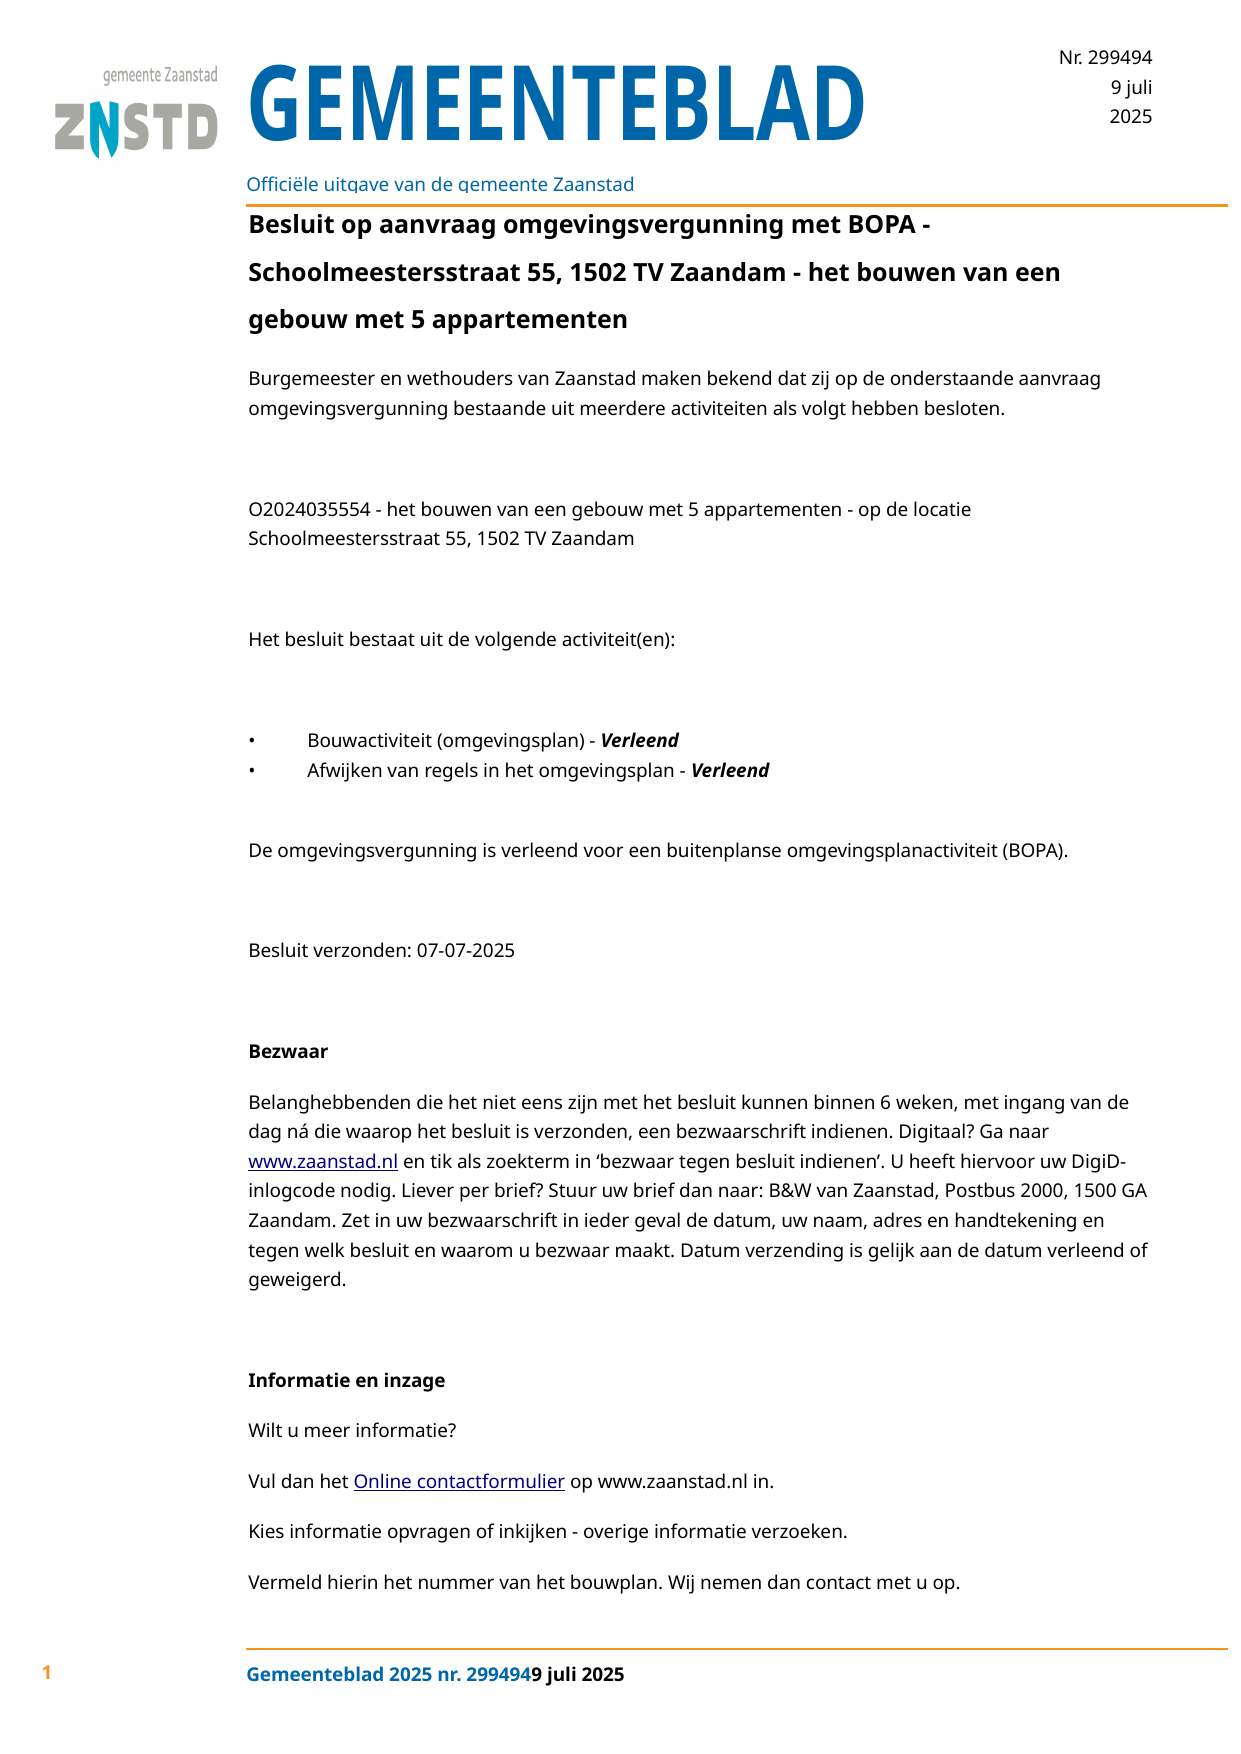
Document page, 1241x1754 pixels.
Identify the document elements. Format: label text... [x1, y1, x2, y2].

text Belanghebbenden die het niet eens zijn met het besluit kunnen binnen 6 weken, met ingang van de dag ná die waarop het besluit is verzonden, een bezwaarschrift indienen. Digitaal? Ga naar www.zaanstad.nl en tik als zoekterm in ‘bezwaar tegen besluit indienen’. U heeft hiervoor uw DigiD-inlogcode nodig. Liever per brief? Stuur uw brief dan naar: B&W van Zaanstad, Postbus 2000, 1500 GA Zaandam. Zet in uw bezwaarschrift in ieder geval de datum, uw naam, adres en handtekening en tegen welk besluit en waarom u bezwaar maakt. Datum verzending is gelijk aan de datum verleend of geweigerd. [248, 1089, 1152, 1292]
text Besluit op aanvraag omgevingsvergunning met BOPA - Schoolmeestersstraat 55, 1502 TV Zaandam - het bouwen van een gebouw met 5 appartementen [248, 207, 1152, 336]
text Kies informatie opvragen of inkijken - overige informatie verzoeken. [248, 1518, 1152, 1544]
text Het besluit bestaat uit de volgende activiteit(en): [248, 626, 1152, 652]
text Vermeld hierin het nummer van het bouwplan. Wij nemen dan contact met u op. [248, 1569, 1152, 1594]
list Bouwactiviteit (omgevingsplan) - Verleend [248, 727, 1152, 753]
text Informatie en inzage [248, 1367, 1152, 1393]
text Burgemeester en wethouders van Zaanstad maken bekend dat zij op de onderstaande aanvraag omgevingsvergunning bestaande uit meerdere activiteiten als volgt hebben besloten. [248, 366, 1152, 421]
text Besluit verzonden: 07-07-2025 [248, 938, 1152, 963]
list Afwijken van regels in het omgevingsplan - Verleend [248, 757, 1152, 782]
text Vul dan het Online contactformulier op www.zaanstad.nl in. [248, 1468, 1152, 1494]
text O2024035554 - het bouwen van een gebouw met 5 appartementen - op de locatie Schoolmeestersstraat 55, 1502 TV Zaandam [248, 496, 1152, 551]
text De omgevingsvergunning is verleend voor een buitenplanse omgevingsplanactiviteit (BOPA). [248, 837, 1152, 862]
text Wilt u meer informatie? [248, 1418, 1152, 1443]
picture [41, 47, 231, 172]
text Bezwaar [248, 1038, 1152, 1064]
